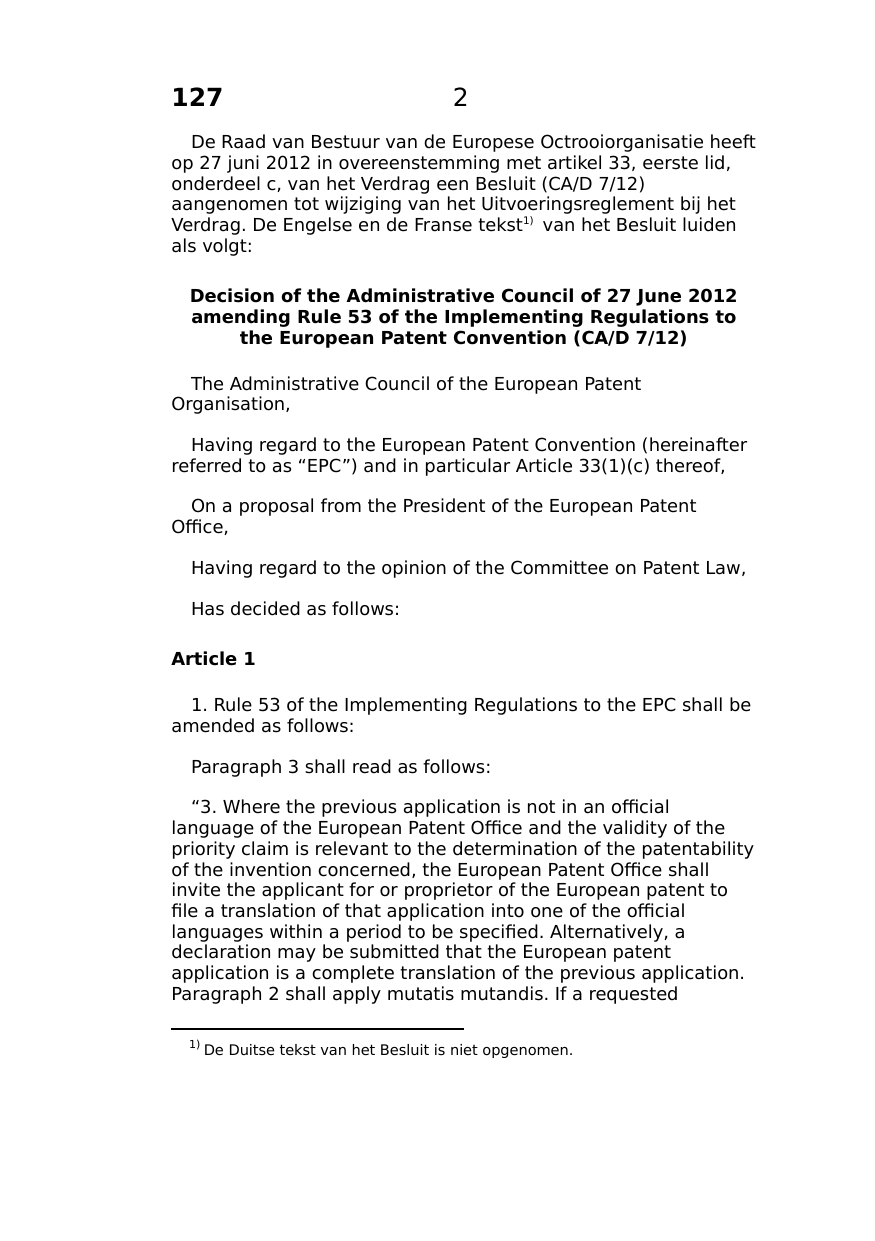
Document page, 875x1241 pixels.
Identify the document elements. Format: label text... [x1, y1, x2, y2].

subtitle Article 1 [171, 649, 756, 670]
text The Administrative Council of the European Patent Organisation, [171, 373, 756, 415]
subtitle Decision of the Administrative Council of 27 June 2012 amending Rule 53 of the Implementing Regulations to the European Patent Convention (CA/D 7/12) [171, 286, 756, 348]
text De Raad van Bestuur van de Europese Octrooiorganisatie heeft op 27 juni 2012 in overeenstemming met artikel 33, eerste lid, onderdeel c, van het Verdrag een Besluit (CA/D 7/12) aangenomen tot wijziging van het Uitvoeringsreglement bij het Verdrag. De Engelse en de Franse tekst van het Besluit luiden als volgt: [171, 132, 756, 256]
text On a proposal from the President of the European Patent Office, [171, 496, 756, 538]
text De Duitse tekst van het Besluit is niet opgenomen. [171, 1038, 756, 1060]
text Paragraph 3 shall read as follows: [171, 756, 756, 777]
text Has decided as follows: [171, 598, 756, 619]
text Having regard to the European Patent Convention (hereinafter referred to as “EPC”) and in particular Article 33(1)(c) thereof, [171, 435, 756, 476]
text “3. Where the previous application is not in an official language of the European Patent Office and the validity of the priority claim is relevant to the determination of the patentability of the invention concerned, the European Patent Office shall invite the applicant for or proprietor of the European patent to file a translation of that application into one of the official languages within a period to be specified. Alternatively, a declaration may be submitted that the European patent application is a complete translation of the previous application. Paragraph 2 shall apply mutatis mutandis. If a requested [171, 797, 756, 1004]
text Having regard to the opinion of the Committee on Patent Law, [171, 558, 756, 578]
text 1. Rule 53 of the Implementing Regulations to the EPC shall be amended as follows: [171, 695, 756, 736]
